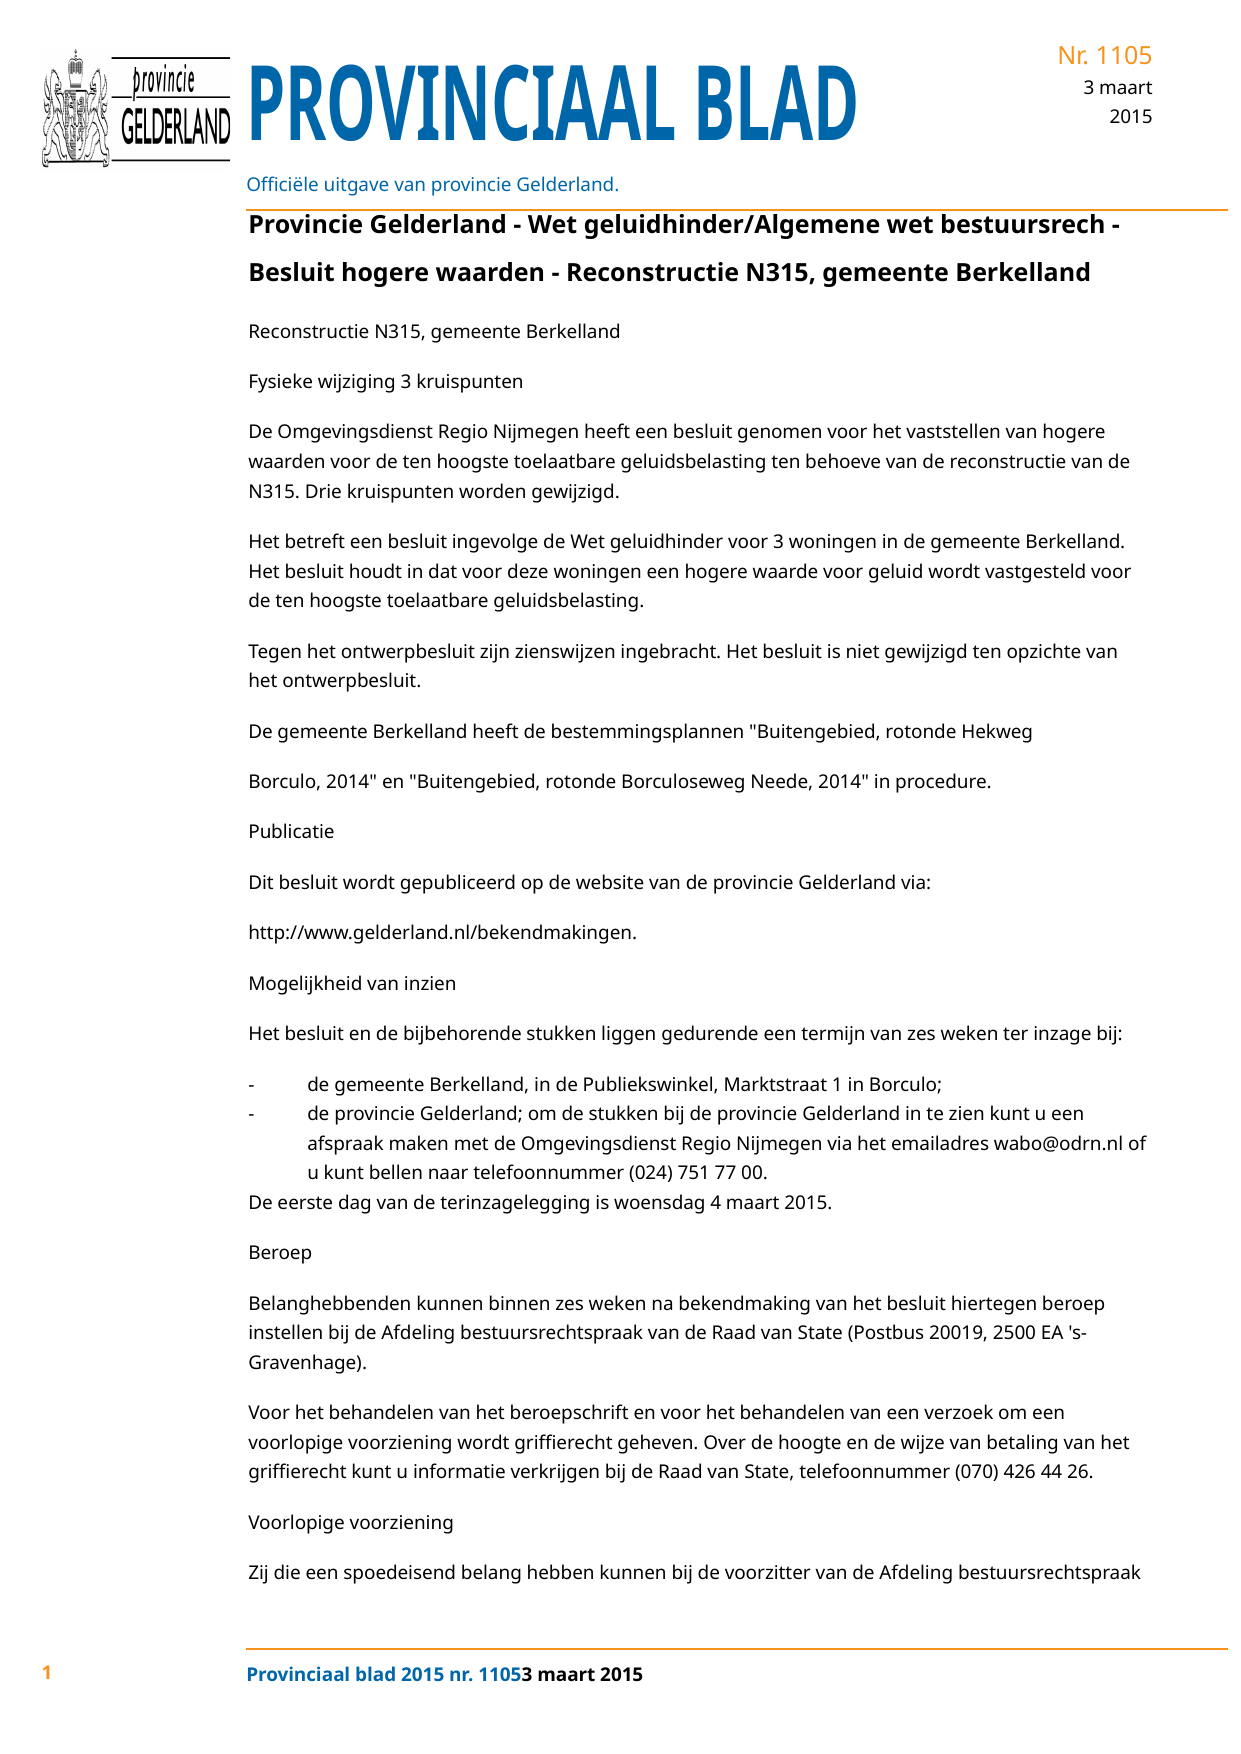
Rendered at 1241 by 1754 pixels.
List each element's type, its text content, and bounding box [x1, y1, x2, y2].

text Reconstructie N315, gemeente Berkelland [248, 318, 1152, 344]
text De gemeente Berkelland heeft de bestemmingsplannen "Buitengebied, rotonde Hekweg [248, 718, 1152, 744]
text Borculo, 2014" en "Buitengebied, rotonde Borculoseweg Neede, 2014" in procedure. [248, 768, 1152, 794]
text Dit besluit wordt gepubliceerd op de website van de provincie Gelderland via: [248, 869, 1152, 895]
text Belanghebbenden kunnen binnen zes weken na bekendmaking van het besluit hiertegen beroep instellen bij de Afdeling bestuursrechtspraak van de Raad van State (Postbus 20019, 2500 EA 's-Gravenhage). [248, 1290, 1152, 1375]
text Mogelijkheid van inzien [248, 970, 1152, 996]
text Provincie Gelderland - Wet geluidhinder/Algemene wet bestuursrech - Besluit hogere waarden - Reconstructie N315, gemeente Berkelland [248, 211, 1152, 288]
text Voor het behandelen van het beroepschrift en voor het behandelen van een verzoek om een voorlopige voorziening wordt griffierecht geheven. Over de hoogte en de wijze van betaling van het griffierecht kunt u informatie verkrijgen bij de Raad van State, telefoonnummer (070) 426 44 26. [248, 1399, 1152, 1484]
picture [41, 47, 231, 172]
text Voorlopige voorziening [248, 1509, 1152, 1535]
text De eerste dag van de terinzagelegging is woensdag 4 maart 2015. [248, 1189, 1152, 1215]
text Beroep [248, 1239, 1152, 1265]
text http://www.gelderland.nl/bekendmakingen. [248, 919, 1152, 945]
text Fysieke wijziging 3 kruispunten [248, 368, 1152, 394]
text Tegen het ontwerpbesluit zijn zienswijzen ingebracht. Het besluit is niet gewijzigd ten opzichte van het ontwerpbesluit. [248, 638, 1152, 693]
list de gemeente Berkelland, in de Publiekswinkel, Marktstraat 1 in Borculo; [248, 1071, 1152, 1097]
text Publicatie [248, 819, 1152, 844]
text Het besluit en de bijbehorende stukken liggen gedurende een termijn van zes weken ter inzage bij: [248, 1020, 1152, 1046]
list de provincie Gelderland; om de stukken bij de provincie Gelderland in te zien kunt u een afspraak maken met de Omgevingsdienst Regio Nijmegen via het emailadres wabo@odrn.nl of u kunt bellen naar telefoonnummer (024) 751 77 00. [248, 1100, 1152, 1185]
text De Omgevingsdienst Regio Nijmegen heeft een besluit genomen voor het vaststellen van hogere waarden voor de ten hoogste toelaatbare geluidsbelasting ten behoeve van de reconstructie van de N315. Drie kruispunten worden gewijzigd. [248, 419, 1152, 504]
text Zij die een spoedeisend belang hebben kunnen bij de voorzitter van de Afdeling bestuursrechtspraak [248, 1559, 1152, 1585]
text Het betreft een besluit ingevolge de Wet geluidhinder voor 3 woningen in de gemeente Berkelland. Het besluit houdt in dat voor deze woningen een hogere waarde voor geluid wordt vastgesteld voor de ten hoogste toelaatbare geluidsbelasting. [248, 528, 1152, 613]
